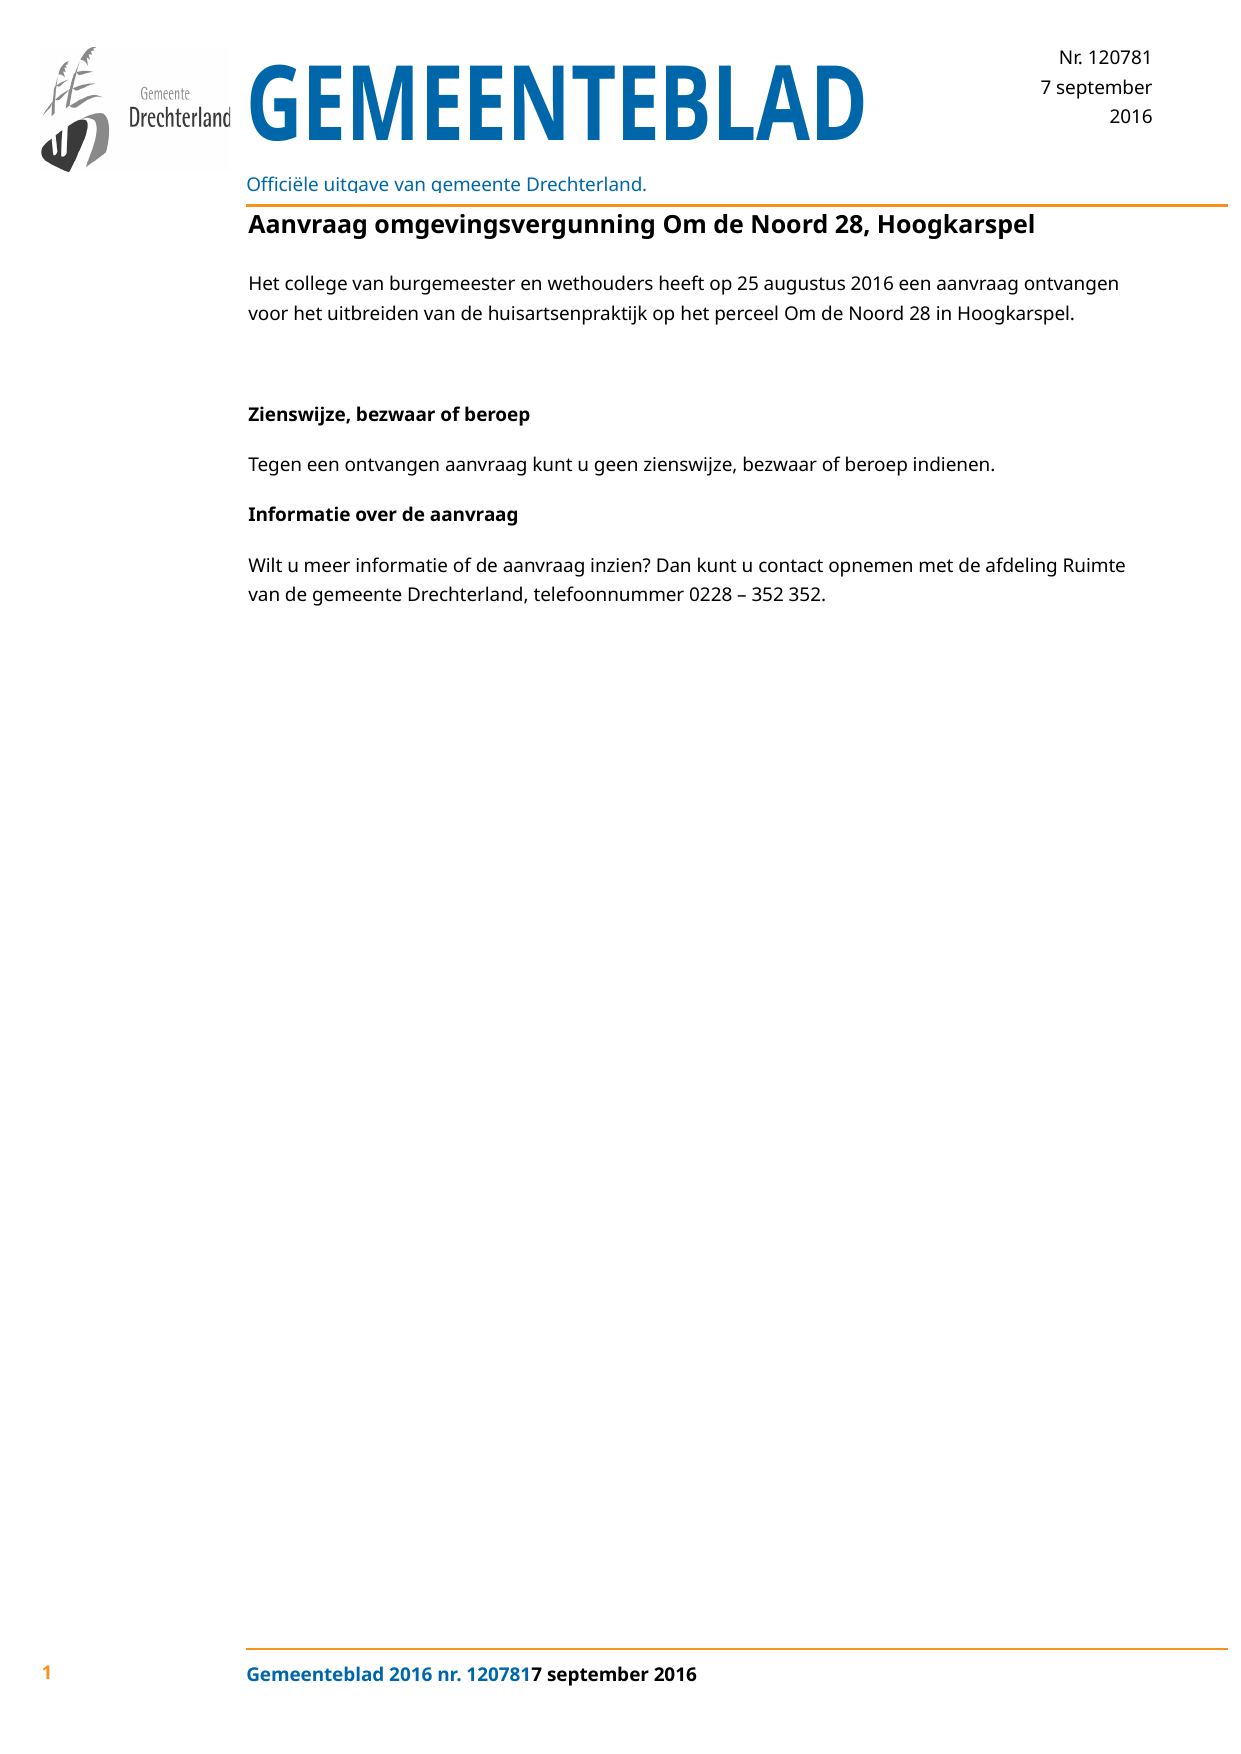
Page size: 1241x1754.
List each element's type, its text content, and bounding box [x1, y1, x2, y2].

text Het college van burgemeester en wethouders heeft op 25 augustus 2016 een aanvraag ontvangen voor het uitbreiden van de huisartsenpraktijk op het perceel Om de Noord 28 in Hoogkarspel. [248, 270, 1152, 326]
text Aanvraag omgevingsvergunning Om de Noord 28, Hoogkarspel [248, 207, 1152, 241]
text Tegen een ontvangen aanvraag kunt u geen zienswijze, bezwaar of beroep indienen. [248, 451, 1152, 477]
text Zienswijze, bezwaar of beroep [248, 401, 1152, 426]
text Wilt u meer informatie of de aanvraag inzien? Dan kunt u contact opnemen met de afdeling Ruimte van de gemeente Drechterland, telefoonnummer 0228 – 352 352. [248, 552, 1152, 607]
text Informatie over de aanvraag [248, 502, 1152, 527]
picture [41, 47, 231, 172]
